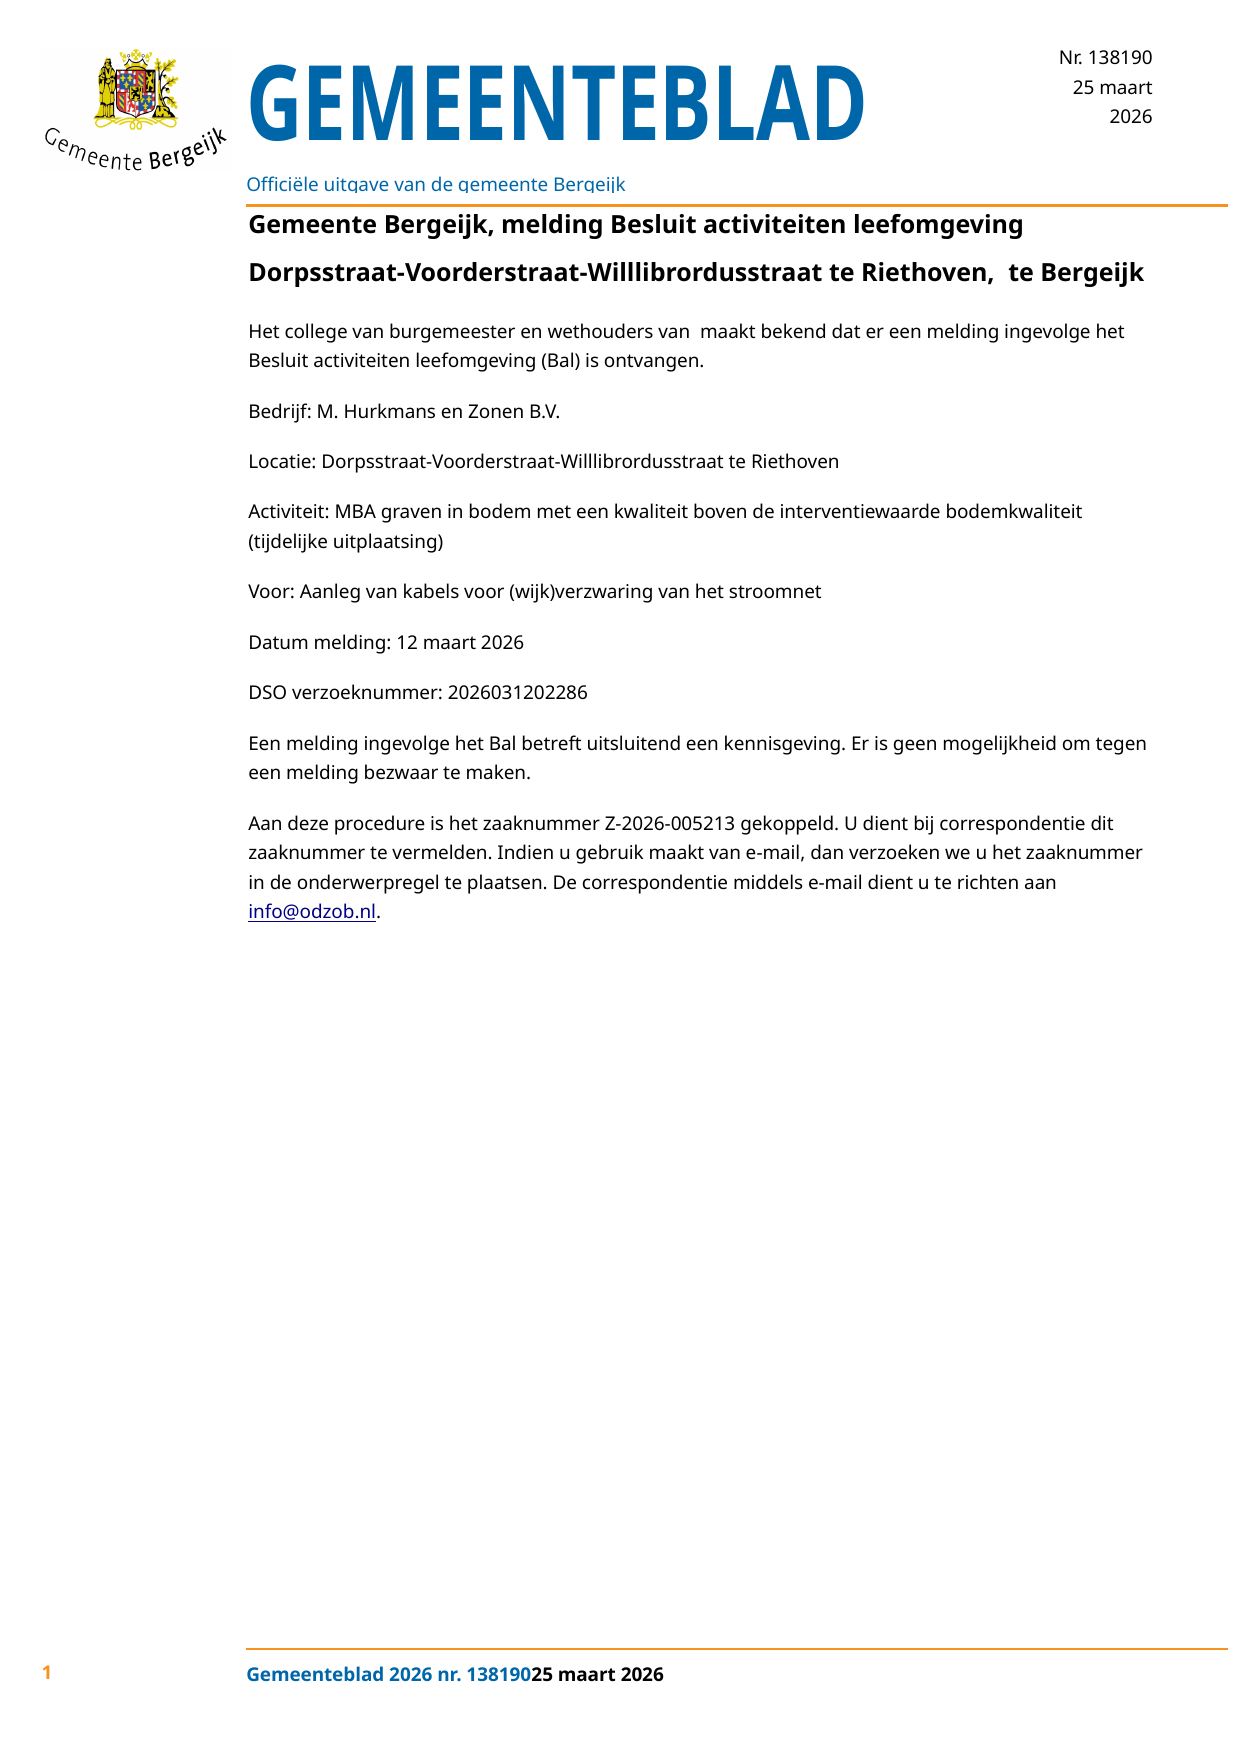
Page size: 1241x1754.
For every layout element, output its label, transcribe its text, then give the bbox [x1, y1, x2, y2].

text Locatie: Dorpsstraat-Voorderstraat-Willlibrordusstraat te Riethoven [248, 448, 1152, 474]
text Activiteit: MBA graven in bodem met een kwaliteit boven de interventiewaarde bodemkwaliteit (tijdelijke uitplaatsing) [248, 499, 1152, 554]
text Het college van burgemeester en wethouders van ​ maakt bekend dat er een melding ingevolge het Besluit activiteiten leefomgeving (Bal) is ontvangen. [248, 318, 1152, 373]
text DSO verzoeknummer: 2026031202286 [248, 679, 1152, 705]
text Aan deze procedure is het zaaknummer Z-2026-005213 gekoppeld. U dient bij correspondentie dit zaaknummer te vermelden. Indien u gebruik maakt van e-mail, dan verzoeken we u het zaaknummer in de onderwerpregel te plaatsen. De correspondentie middels e-mail dient u te richten aan info@odzob.nl. [248, 810, 1152, 924]
text Gemeente ​Bergeijk, melding Besluit activiteiten leefomgeving Dorpsstraat-Voorderstraat-Willlibrordusstraat te Riethoven, ​ ​​te ​Bergeijk [248, 207, 1152, 288]
text Datum melding: 12 maart 2026 [248, 629, 1152, 655]
text Voor: Aanleg van kabels voor (wijk)verzwaring van het stroomnet [248, 579, 1152, 604]
picture [41, 47, 231, 172]
text Bedrijf: M. Hurkmans en Zonen B.V. [248, 398, 1152, 424]
text Een melding ingevolge het Bal betreft uitsluitend een kennisgeving. Er is geen mogelijkheid om tegen een melding bezwaar te maken. [248, 730, 1152, 785]
